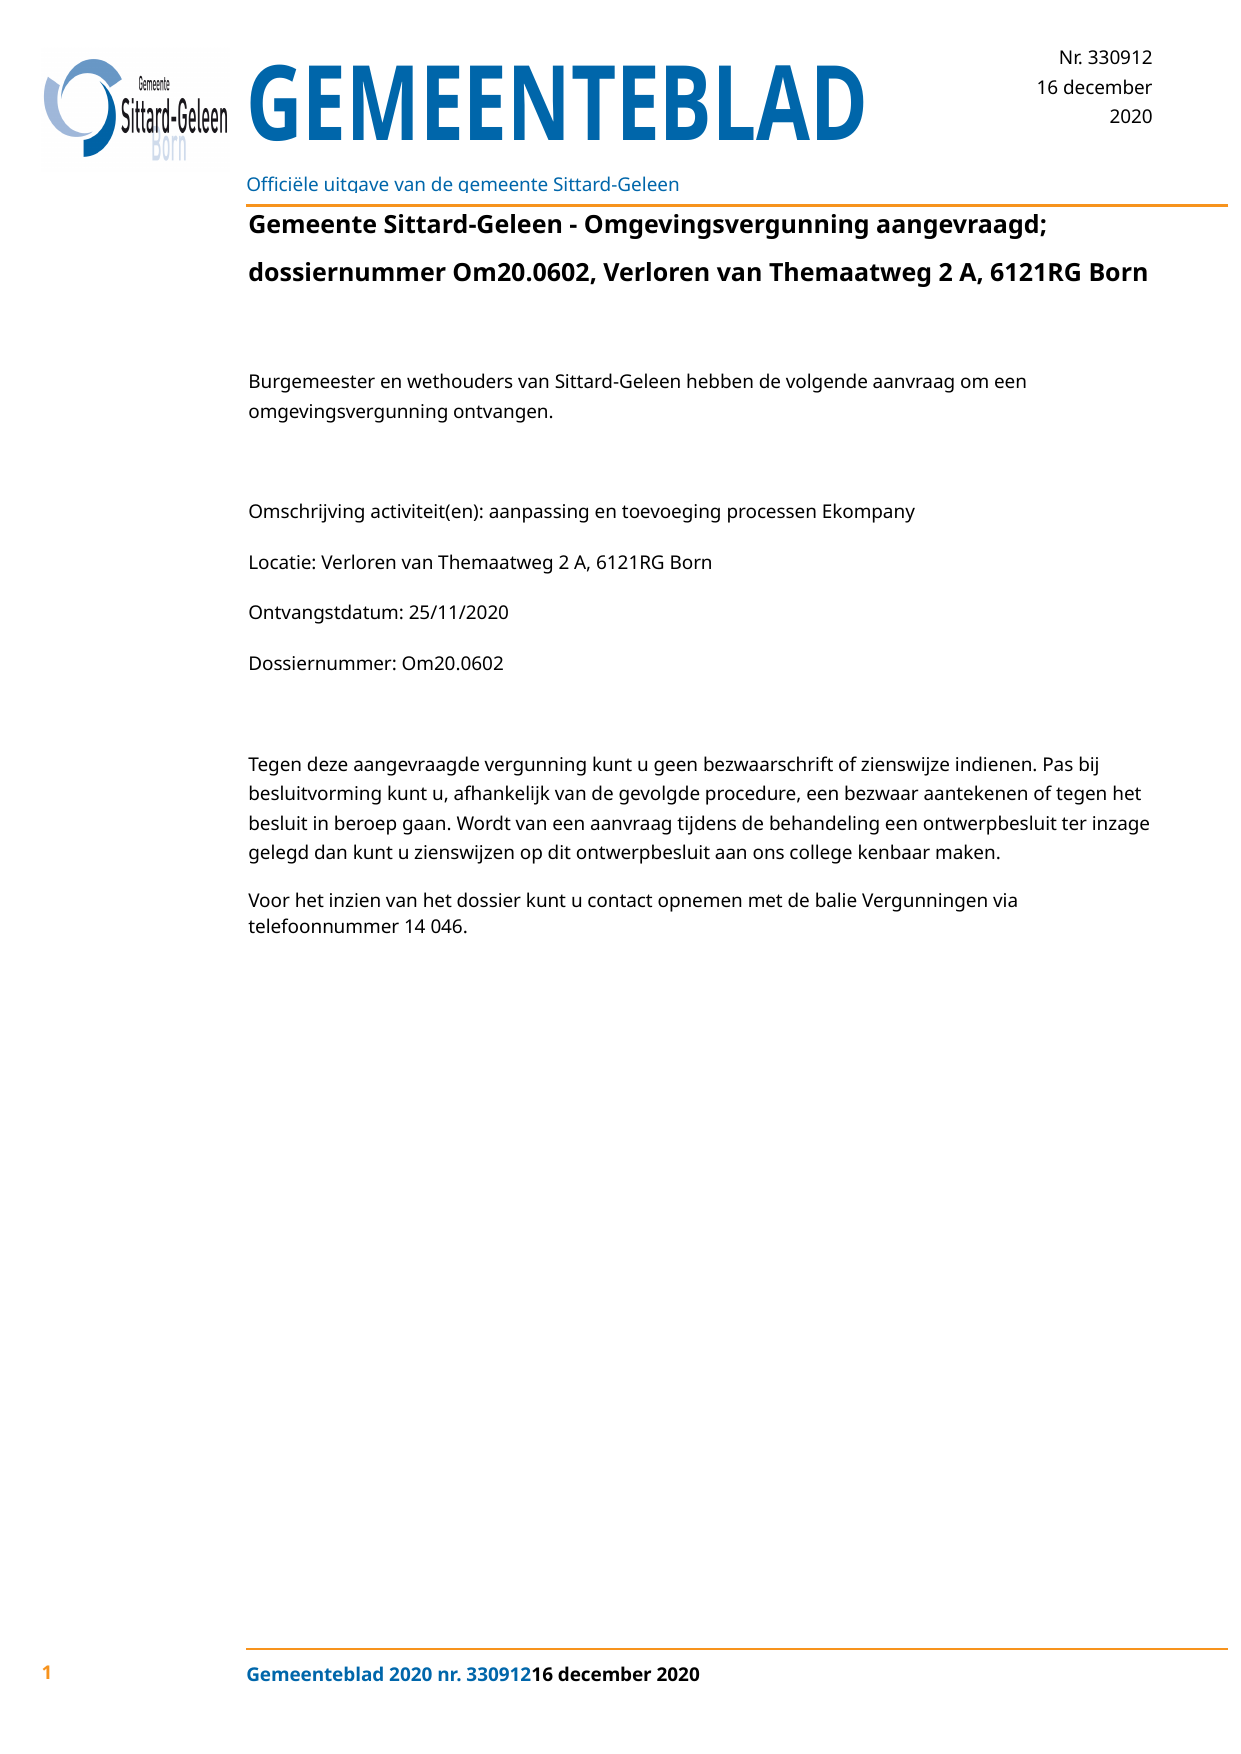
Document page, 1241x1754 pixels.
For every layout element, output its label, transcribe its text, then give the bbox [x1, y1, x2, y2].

text Omschrijving activiteit(en): aanpassing en toevoeging processen Ekompany [248, 499, 1152, 524]
text Voor het inzien van het dossier kunt u contact opnemen met de balie Vergunningen via telefoonnummer 14 046. [248, 887, 1152, 939]
text Dossiernummer: Om20.0602 [248, 650, 1152, 676]
text Gemeente Sittard-Geleen - Omgevingsvergunning aangevraagd; dossiernummer Om20.0602, Verloren van Themaatweg 2 A, 6121RG Born [248, 207, 1152, 288]
text Locatie: Verloren van Themaatweg 2 A, 6121RG Born [248, 549, 1152, 575]
text Ontvangstdatum: 25/11/2020 [248, 599, 1152, 625]
picture [41, 47, 231, 172]
text Burgemeester en wethouders van Sittard-Geleen hebben de volgende aanvraag om een omgevingsvergunning ontvangen. [248, 368, 1152, 424]
text Tegen deze aangevraagde vergunning kunt u geen bezwaarschrift of zienswijze indienen. Pas bij besluitvorming kunt u, afhankelijk van de gevolgde procedure, een bezwaar aantekenen of tegen het besluit in beroep gaan. Wordt van een aanvraag tijdens de behandeling een ontwerpbesluit ter inzage gelegd dan kunt u zienswijzen op dit ontwerpbesluit aan ons college kenbaar maken. [248, 751, 1152, 865]
